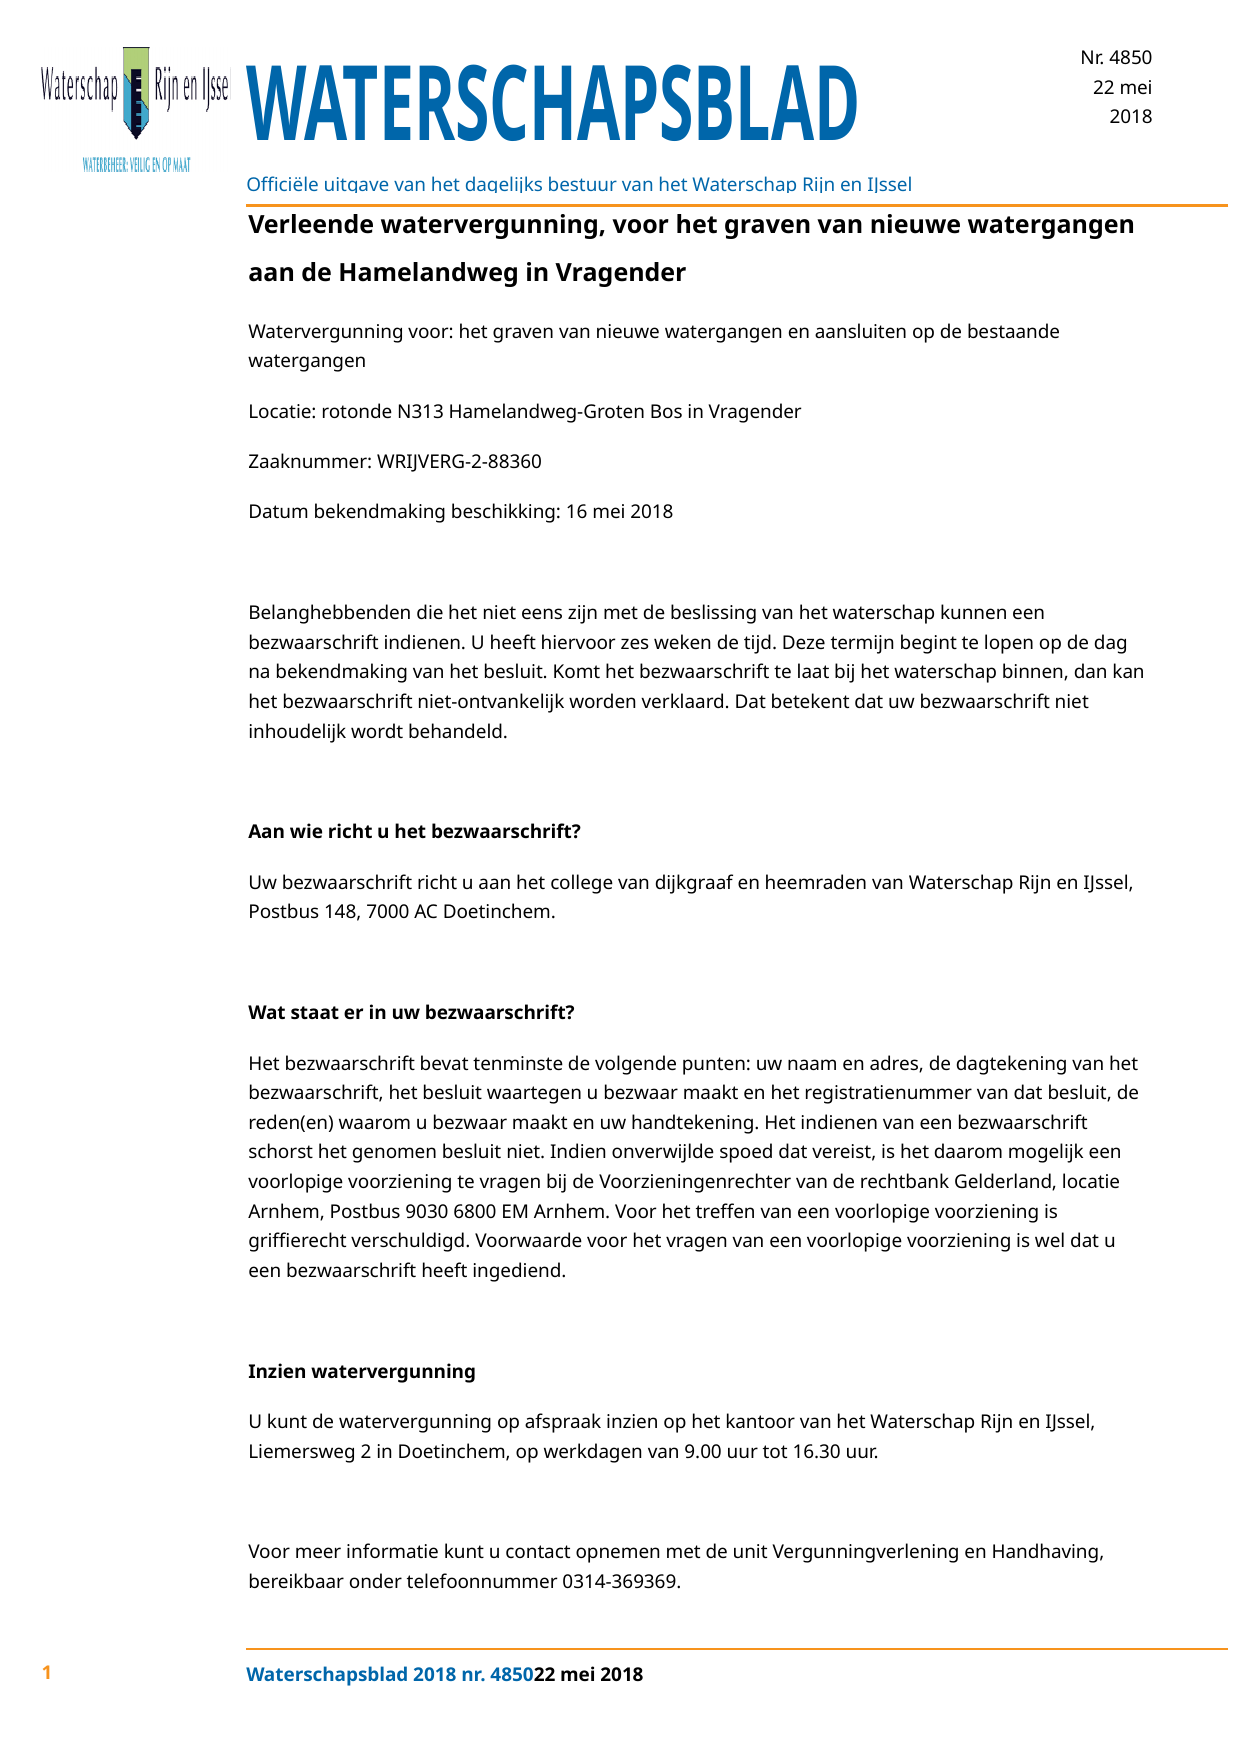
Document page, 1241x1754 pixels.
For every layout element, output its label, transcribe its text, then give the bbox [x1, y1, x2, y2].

text Datum bekendmaking beschikking: 16 mei 2018 [248, 499, 1152, 524]
text Zaaknummer: WRIJVERG-2-88360 [248, 448, 1152, 474]
text Voor meer informatie kunt u contact opnemen met de unit Vergunningverlening en Handhaving, bereikbaar onder telefoonnummer 0314-369369. [248, 1539, 1152, 1594]
text Wat staat er in uw bezwaarschrift? [248, 999, 1152, 1025]
text Uw bezwaarschrift richt u aan het college van dijkgraaf en heemraden van Waterschap Rijn en IJssel, Postbus 148, 7000 AC Doetinchem. [248, 869, 1152, 924]
text Locatie: rotonde N313 Hamelandweg-Groten Bos in Vragender [248, 398, 1152, 424]
text Verleende watervergunning, voor het graven van nieuwe watergangen aan de Hamelandweg in Vragender [248, 207, 1152, 288]
text Het bezwaarschrift bevat tenminste de volgende punten: uw naam en adres, de dagtekening van het bezwaarschrift, het besluit waartegen u bezwaar maakt en het registratienummer van dat besluit, de reden(en) waarom u bezwaar maakt en uw handtekening. Het indienen van een bezwaarschrift schorst het genomen besluit niet. Indien onverwijlde spoed dat vereist, is het daarom mogelijk een voorlopige voorziening te vragen bij de Voorzieningenrechter van de rechtbank Gelderland, locatie Arnhem, Postbus 9030 6800 EM Arnhem. Voor het treffen van een voorlopige voorziening is griffierecht verschuldigd. Voorwaarde voor het vragen van een voorlopige voorziening is wel dat u een bezwaarschrift heeft ingediend. [248, 1050, 1152, 1283]
text Aan wie richt u het bezwaarschrift? [248, 819, 1152, 844]
text U kunt de watervergunning op afspraak inzien op het kantoor van het Waterschap Rijn en IJssel, Liemersweg 2 in Doetinchem, op werkdagen van 9.00 uur tot 16.30 uur. [248, 1408, 1152, 1464]
picture [41, 47, 231, 172]
text Belanghebbenden die het niet eens zijn met de beslissing van het waterschap kunnen een bezwaarschrift indienen. U heeft hiervoor zes weken de tijd. Deze termijn begint te lopen op de dag na bekendmaking van het besluit. Komt het bezwaarschrift te laat bij het waterschap binnen, dan kan het bezwaarschrift niet-ontvankelijk worden verklaard. Dat betekent dat uw bezwaarschrift niet inhoudelijk wordt behandeld. [248, 599, 1152, 744]
text Inzien watervergunning [248, 1358, 1152, 1384]
text Watervergunning voor: het graven van nieuwe watergangen en aansluiten op de bestaande watergangen [248, 318, 1152, 373]
